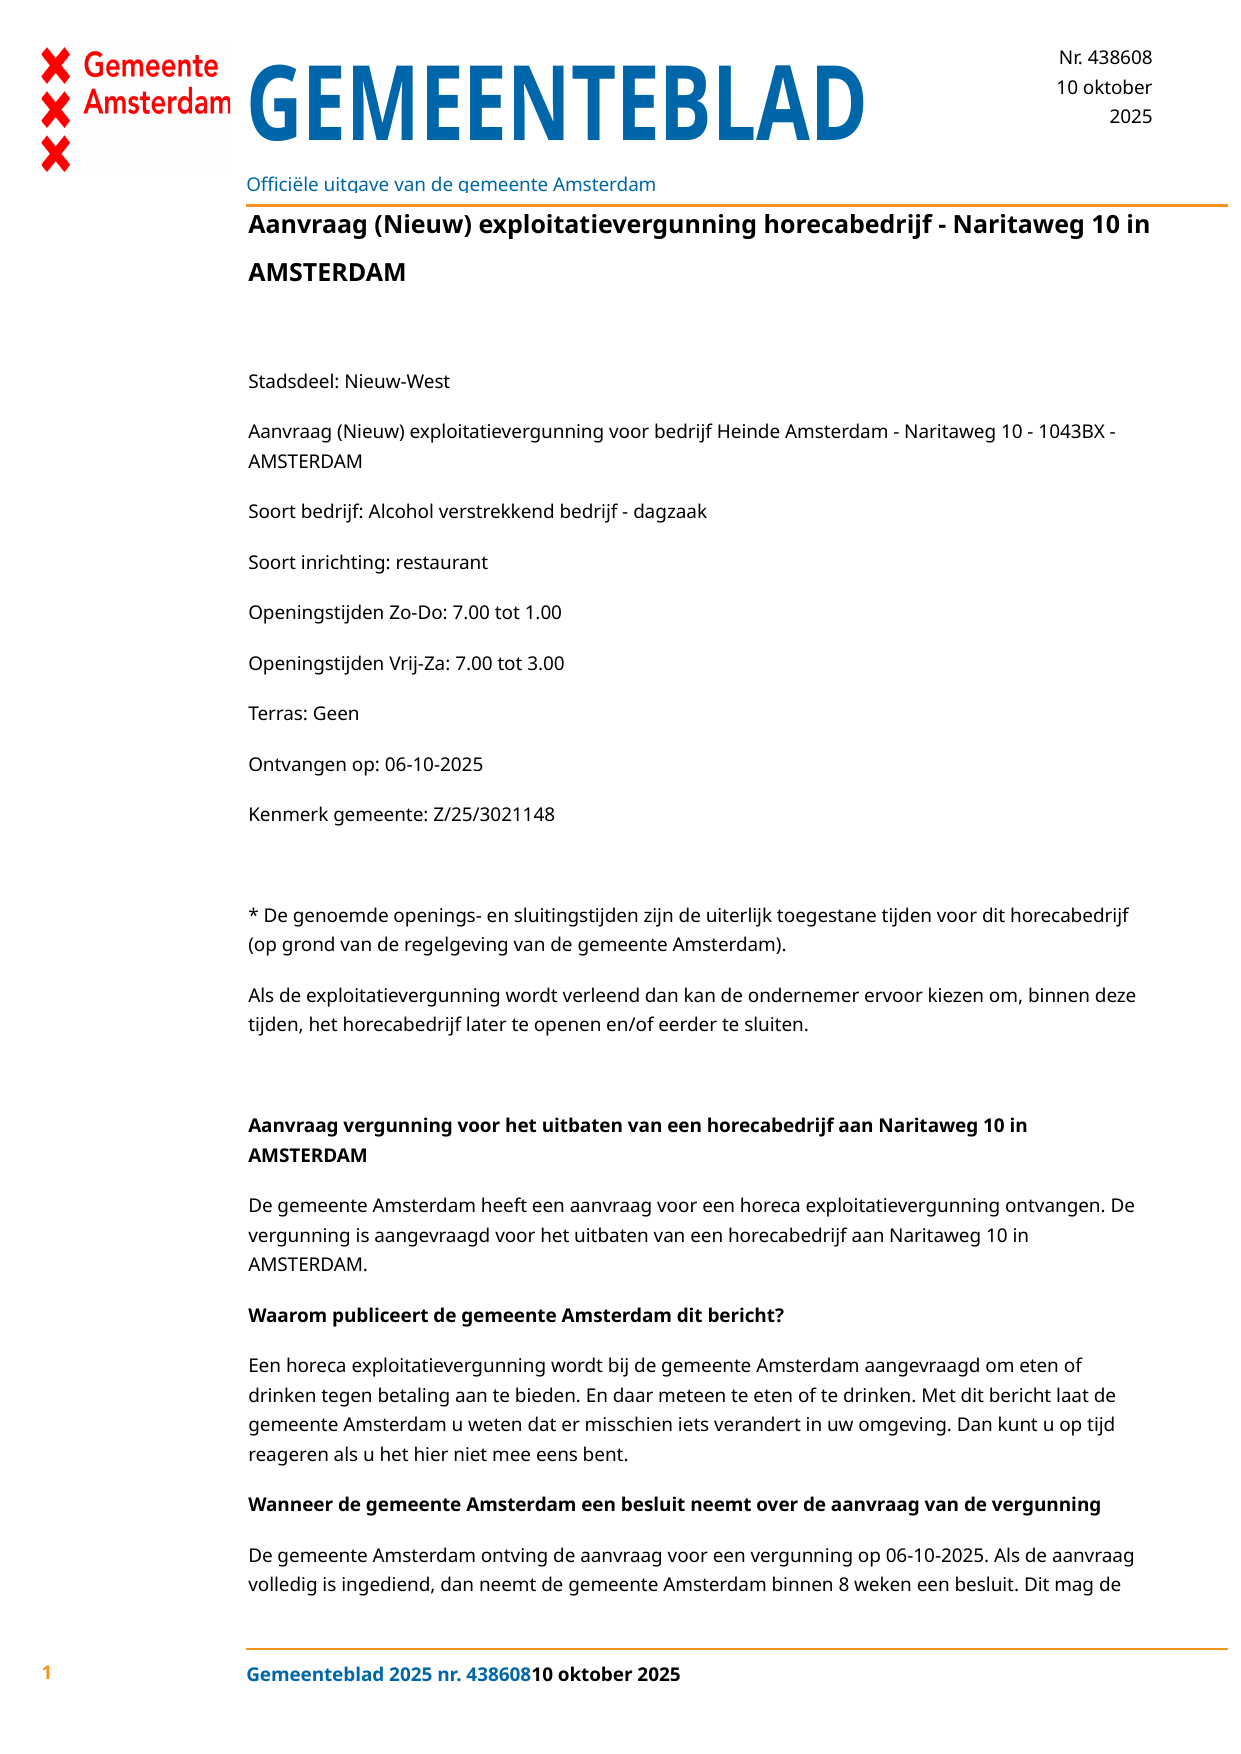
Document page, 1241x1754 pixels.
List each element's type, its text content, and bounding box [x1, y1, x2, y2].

text Terras: Geen [248, 700, 1152, 726]
text Soort inrichting: restaurant [248, 549, 1152, 575]
text Als de exploitatievergunning wordt verleend dan kan de ondernemer ervoor kiezen om, binnen deze tijden, het horecabedrijf later te openen en/of eerder te sluiten. [248, 982, 1152, 1037]
text Soort bedrijf: Alcohol verstrekkend bedrijf - dagzaak [248, 499, 1152, 524]
text Aanvraag (Nieuw) exploitatievergunning voor bedrijf Heinde Amsterdam - Naritaweg 10 - 1043BX - AMSTERDAM [248, 419, 1152, 474]
text Aanvraag (Nieuw) exploitatievergunning horecabedrijf - Naritaweg 10 in AMSTERDAM [248, 207, 1152, 288]
text Waarom publiceert de gemeente Amsterdam dit bericht? [248, 1302, 1152, 1328]
text Openingstijden Zo-Do: 7.00 tot 1.00 [248, 599, 1152, 625]
text Openingstijden Vrij-Za: 7.00 tot 3.00 [248, 650, 1152, 676]
text De gemeente Amsterdam heeft een aanvraag voor een horeca exploitatievergunning ontvangen. De vergunning is aangevraagd voor het uitbaten van een horecabedrijf aan Naritaweg 10 in AMSTERDAM. [248, 1192, 1152, 1277]
text Wanneer de gemeente Amsterdam een besluit neemt over de aanvraag van de vergunning [248, 1492, 1152, 1517]
text Aanvraag vergunning voor het uitbaten van een horecabedrijf aan Naritaweg 10 in AMSTERDAM [248, 1112, 1152, 1168]
picture [41, 47, 231, 172]
text De gemeente Amsterdam ontving de aanvraag voor een vergunning op 06-10-2025. Als de aanvraag volledig is ingediend, dan neemt de gemeente Amsterdam binnen 8 weken een besluit. Dit mag de [248, 1542, 1152, 1597]
text Een horeca exploitatievergunning wordt bij de gemeente Amsterdam aangevraagd om eten of drinken tegen betaling aan te bieden. En daar meteen te eten of te drinken. Met dit bericht laat de gemeente Amsterdam u weten dat er misschien iets verandert in uw omgeving. Dan kunt u op tijd reageren als u het hier niet mee eens bent. [248, 1352, 1152, 1467]
text Kenmerk gemeente: Z/25/3021148 [248, 801, 1152, 827]
text * De genoemde openings- en sluitingstijden zijn de uiterlijk toegestane tijden voor dit horecabedrijf (op grond van de regelgeving van de gemeente Amsterdam). [248, 902, 1152, 957]
text Ontvangen op: 06-10-2025 [248, 751, 1152, 777]
text Stadsdeel: Nieuw-West [248, 368, 1152, 394]
